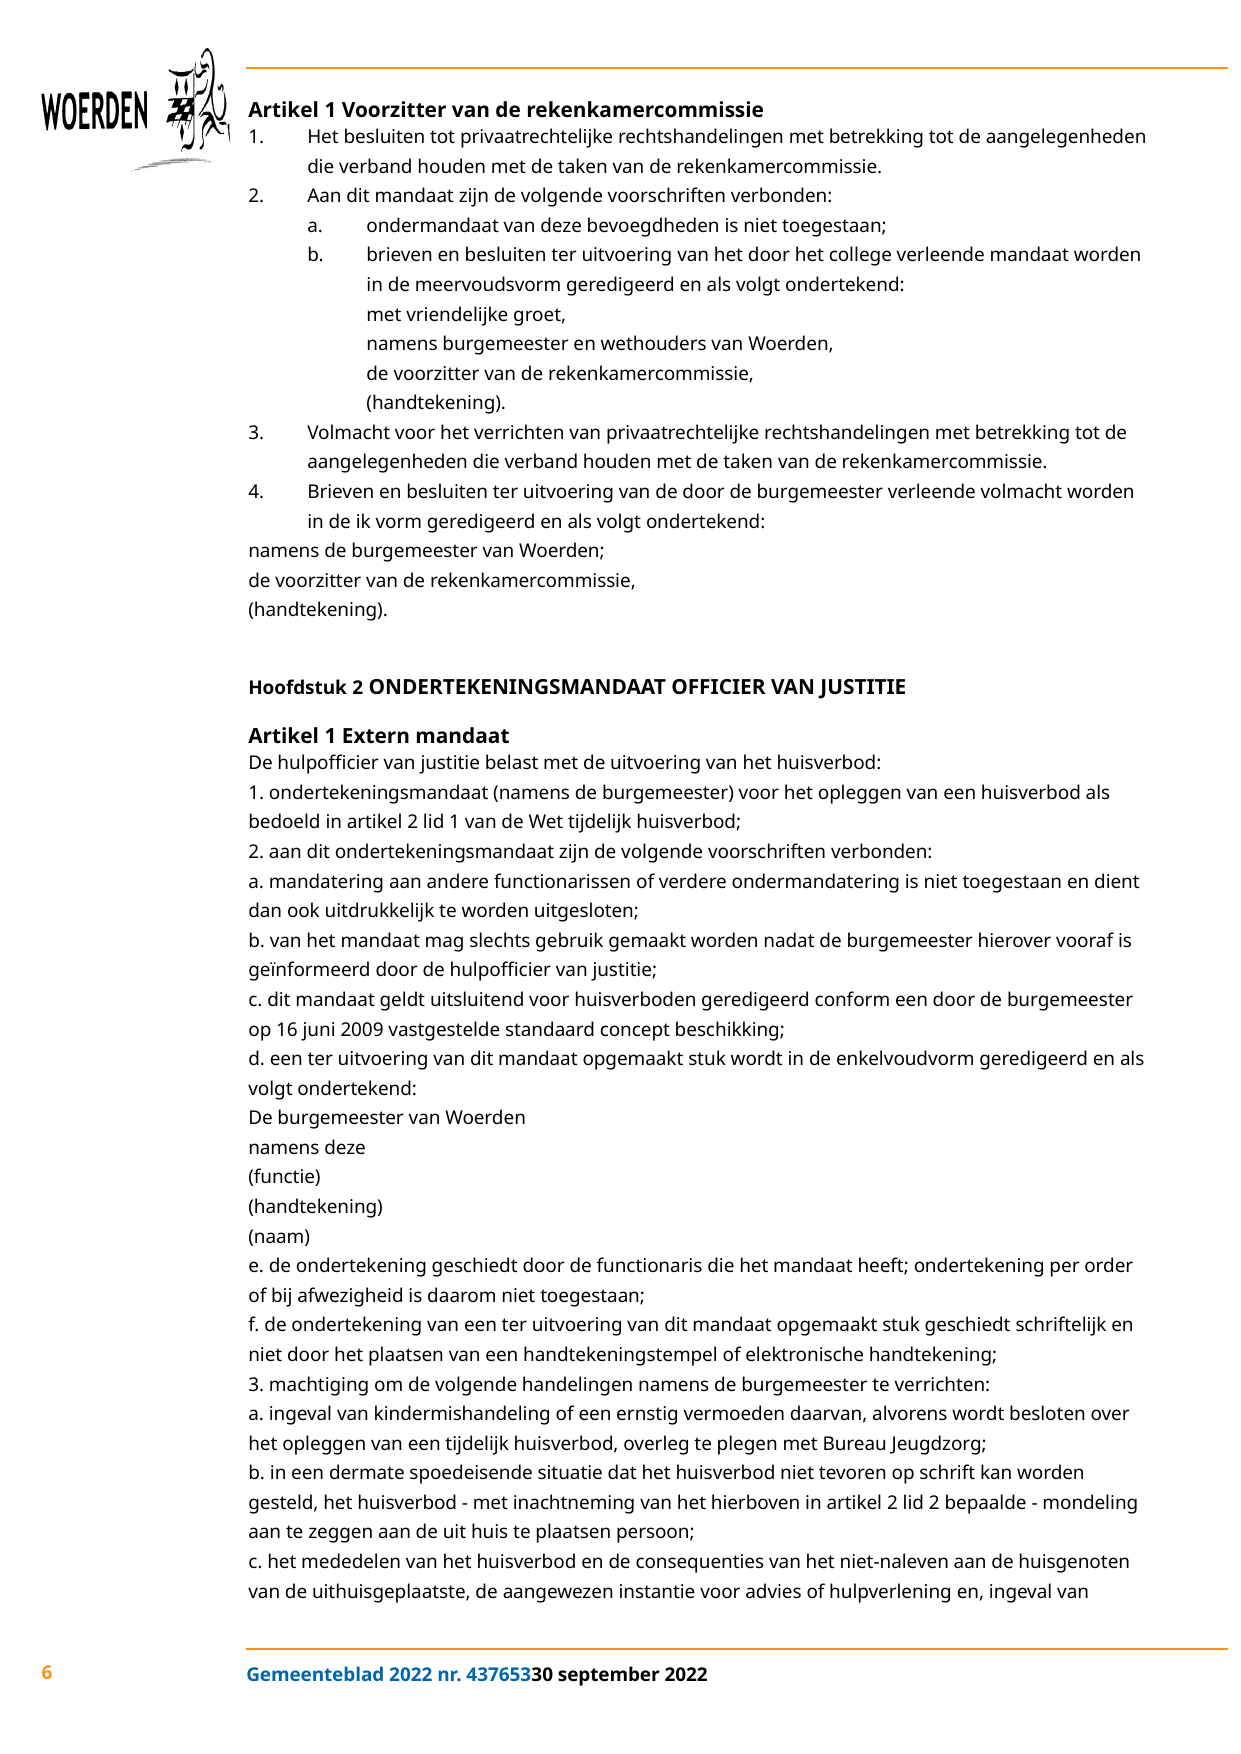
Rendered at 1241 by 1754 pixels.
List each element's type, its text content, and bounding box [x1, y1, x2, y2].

text b. van het mandaat mag slechts gebruik gemaakt worden nadat de burgemeester hierover vooraf is geïnformeerd door de hulpofficier van justitie; [248, 927, 1152, 982]
text (handtekening) [248, 1193, 1152, 1219]
text De burgemeester van Woerden [248, 1104, 1152, 1130]
text c. het mededelen van het huisverbod en de consequenties van het niet-naleven aan de huisgenoten van de uithuisgeplaatste, de aangewezen instantie voor advies of hulpverlening en, ingeval van [248, 1548, 1152, 1603]
text c. dit mandaat geldt uitsluitend voor huisverboden geredigeerd conform een door de burgemeester op 16 juni 2009 vastgestelde standaard concept beschikking; [248, 986, 1152, 1041]
text 1. ondertekeningsmandaat (namens de burgemeester) voor het opleggen van een huisverbod als bedoeld in artikel 2 lid 1 van de Wet tijdelijk huisverbod; [248, 779, 1152, 834]
list Brieven en besluiten ter uitvoering van de door de burgemeester verleende volmacht worden in de ik vorm geredigeerd en als volgt ondertekend: [248, 478, 1152, 533]
text namens de burgemeester van Woerden; [248, 537, 1152, 563]
list (handtekening). [307, 389, 1152, 415]
text a. mandatering aan andere functionarissen of verdere ondermandatering is niet toegestaan en dient dan ook uitdrukkelijk te worden uitgesloten; [248, 868, 1152, 923]
text d. een ter uitvoering van dit mandaat opgemaakt stuk wordt in de enkelvoudvorm geredigeerd en als volgt ondertekend: [248, 1045, 1152, 1101]
text (naam) [248, 1223, 1152, 1248]
list ondermandaat van deze bevoegdheden is niet toegestaan; [307, 212, 1152, 238]
text 3. machtiging om de volgende handelingen namens de burgemeester te verrichten: [248, 1371, 1152, 1396]
text f. de ondertekening van een ter uitvoering van dit mandaat opgemaakt stuk geschiedt schriftelijk en niet door het plaatsen van een handtekeningstempel of elektronische handtekening; [248, 1312, 1152, 1367]
text namens deze [248, 1134, 1152, 1160]
list Aan dit mandaat zijn de volgende voorschriften verbonden: [248, 182, 1152, 208]
text De hulpofficier van justitie belast met de uitvoering van het huisverbod: [248, 749, 1152, 775]
text Artikel 1 Extern mandaat [248, 721, 1152, 749]
list met vriendelijke groet, [307, 301, 1152, 326]
text 2. aan dit ondertekeningsmandaat zijn de volgende voorschriften verbonden: [248, 838, 1152, 864]
text (handtekening). [248, 597, 1152, 622]
list Het besluiten tot privaatrechtelijke rechtshandelingen met betrekking tot de aangelegenheden die verband houden met de taken van de rekenkamercommissie. [248, 123, 1152, 178]
text e. de ondertekening geschiedt door de functionaris die het mandaat heeft; ondertekening per order of bij afwezigheid is daarom niet toegestaan; [248, 1252, 1152, 1308]
list brieven en besluiten ter uitvoering van het door het college verleende mandaat worden in de meervoudsvorm geredigeerd en als volgt ondertekend: [307, 242, 1152, 297]
list namens burgemeester en wethouders van Woerden, [307, 330, 1152, 356]
list de voorzitter van de rekenkamercommissie, [307, 360, 1152, 386]
text de voorzitter van de rekenkamercommissie, [248, 567, 1152, 593]
text Hoofdstuk 2 ONDERTEKENINGSMANDAAT OFFICIER VAN JUSTITIE [248, 672, 1152, 700]
text b. in een dermate spoedeisende situatie dat het huisverbod niet tevoren op schrift kan worden gesteld, het huisverbod - met inachtneming van het hierboven in artikel 2 lid 2 bepaalde - mondeling aan te zeggen aan de uit huis te plaatsen persoon; [248, 1459, 1152, 1544]
text (functie) [248, 1164, 1152, 1189]
list Volmacht voor het verrichten van privaatrechtelijke rechtshandelingen met betrekking tot de aangelegenheden die verband houden met de taken van de rekenkamercommissie. [248, 419, 1152, 474]
picture [41, 47, 231, 172]
text a. ingeval van kindermishandeling of een ernstig vermoeden daarvan, alvorens wordt besloten over het opleggen van een tijdelijk huisverbod, overleg te plegen met Bureau Jeugdzorg; [248, 1400, 1152, 1456]
text Artikel 1 Voorzitter van de rekenkamercommissie [248, 95, 1152, 123]
